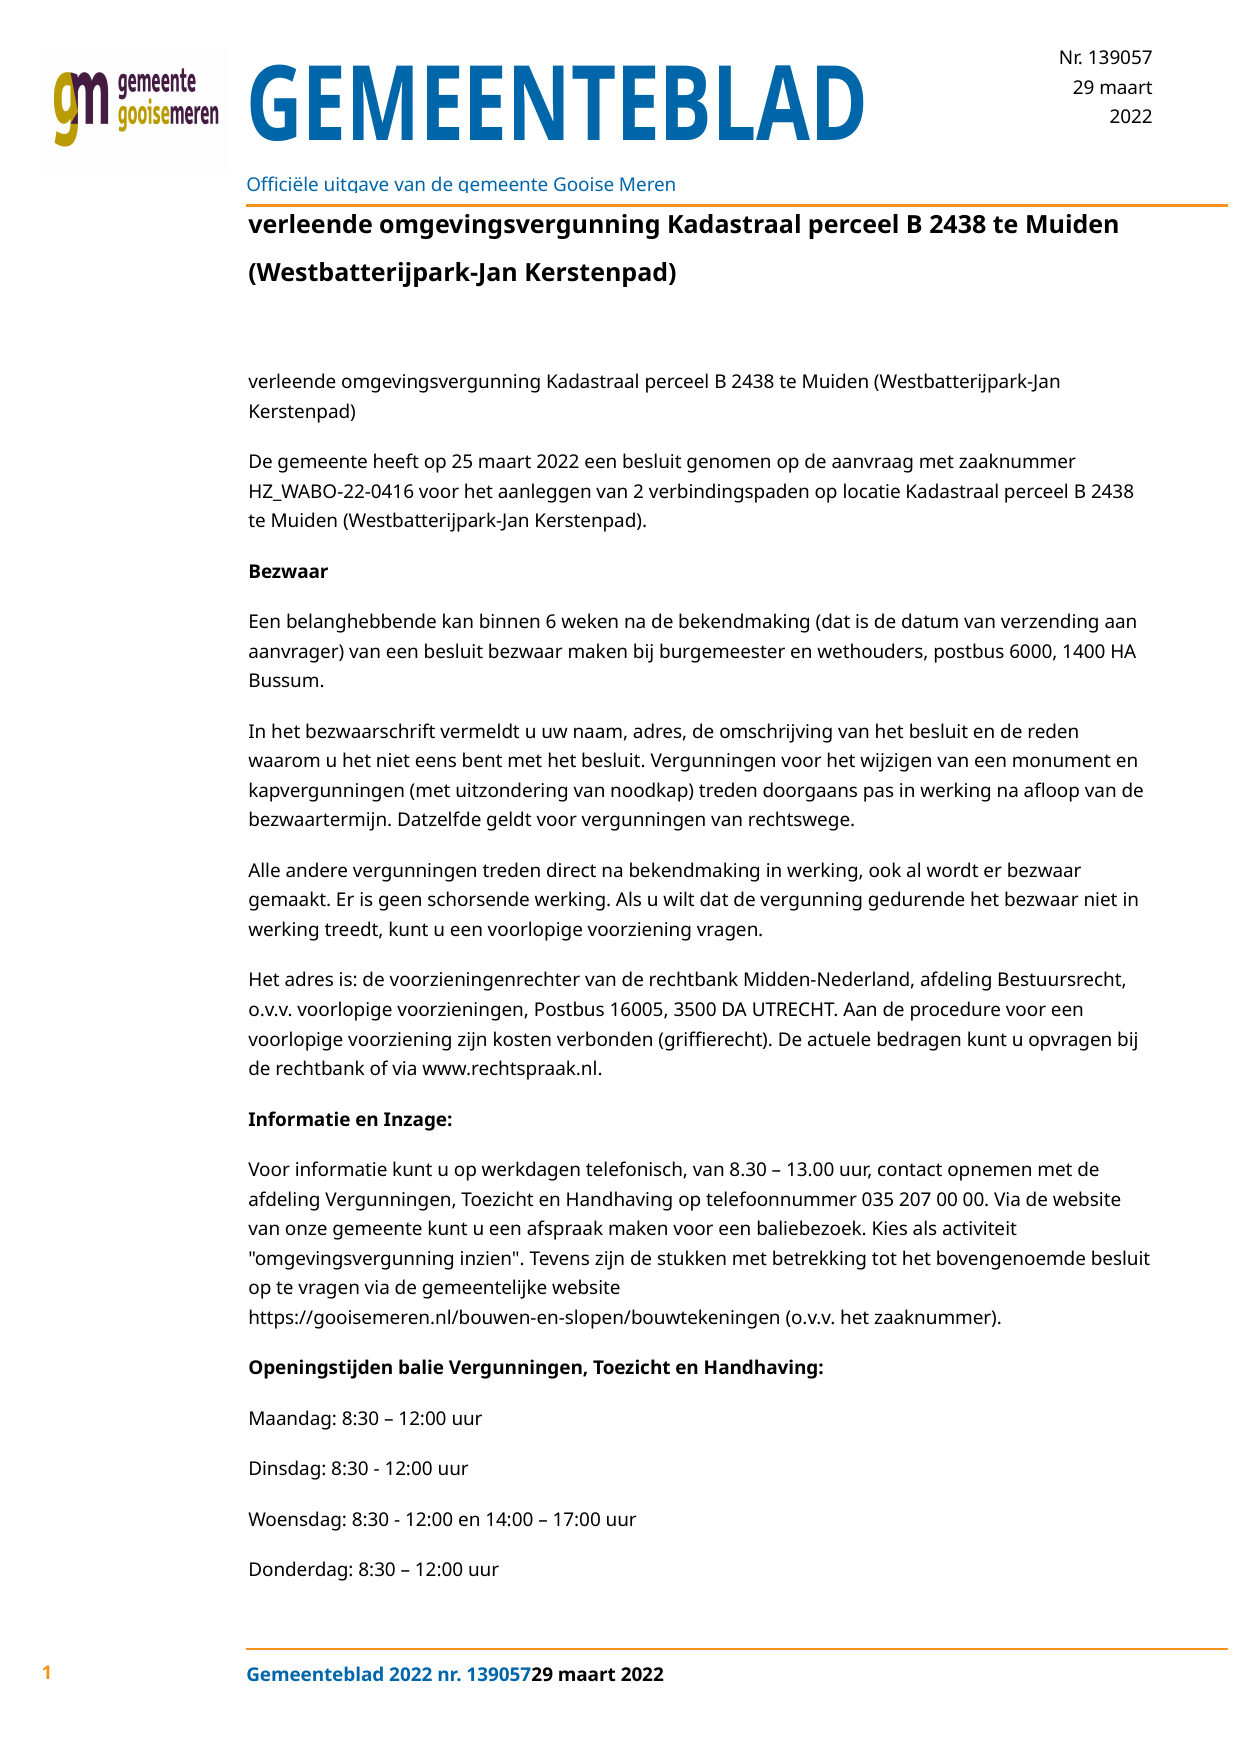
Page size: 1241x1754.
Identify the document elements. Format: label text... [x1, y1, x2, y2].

text Alle andere vergunningen treden direct na bekendmaking in werking, ook al wordt er bezwaar gemaakt. Er is geen schorsende werking. Als u wilt dat de vergunning gedurende het bezwaar niet in werking treedt, kunt u een voorlopige voorziening vragen. [248, 857, 1152, 942]
text verleende omgevingsvergunning Kadastraal perceel B 2438 te Muiden (Westbatterijpark-Jan Kerstenpad) [248, 368, 1152, 424]
text Woensdag: 8:30 - 12:00 en 14:00 – 17:00 uur [248, 1506, 1152, 1532]
text In het bezwaarschrift vermeldt u uw naam, adres, de omschrijving van het besluit en de reden waarom u het niet eens bent met het besluit. Vergunningen voor het wijzigen van een monument en kapvergunningen (met uitzondering van noodkap) treden doorgaans pas in werking na afloop van de bezwaartermijn. Datzelfde geldt voor vergunningen van rechtswege. [248, 718, 1152, 832]
picture [41, 47, 231, 172]
text Voor informatie kunt u op werkdagen telefonisch, van 8.30 – 13.00 uur, contact opnemen met de afdeling Vergunningen, Toezicht en Handhaving op telefoonnummer 035 207 00 00. Via de website van onze gemeente kunt u een afspraak maken voor een baliebezoek. Kies als activiteit "omgevingsvergunning inzien". Tevens zijn de stukken met betrekking tot het bovengenoemde besluit op te vragen via de gemeentelijke website https://gooisemeren.nl/bouwen-en-slopen/bouwtekeningen (o.v.v. het zaaknummer). [248, 1156, 1152, 1330]
text Dinsdag: 8:30 - 12:00 uur [248, 1455, 1152, 1481]
text Openingstijden balie Vergunningen, Toezicht en Handhaving: [248, 1354, 1152, 1380]
text Een belanghebbende kan binnen 6 weken na de bekendmaking (dat is de datum van verzending aan aanvrager) van een besluit bezwaar maken bij burgemeester en wethouders, postbus 6000, 1400 HA Bussum. [248, 608, 1152, 693]
text Bezwaar [248, 558, 1152, 584]
text Maandag: 8:30 – 12:00 uur [248, 1405, 1152, 1431]
text verleende omgevingsvergunning Kadastraal perceel B 2438 te Muiden (Westbatterijpark-Jan Kerstenpad) [248, 207, 1152, 288]
text De gemeente heeft op 25 maart 2022 een besluit genomen op de aanvraag met zaaknummer HZ_WABO-22-0416 voor het aanleggen van 2 verbindingspaden op locatie Kadastraal perceel B 2438 te Muiden (Westbatterijpark-Jan Kerstenpad). [248, 448, 1152, 533]
text Informatie en Inzage: [248, 1106, 1152, 1132]
text Donderdag: 8:30 – 12:00 uur [248, 1556, 1152, 1582]
text Het adres is: de voorzieningenrechter van de rechtbank Midden-Nederland, afdeling Bestuursrecht, o.v.v. voorlopige voorzieningen, Postbus 16005, 3500 DA UTRECHT. Aan de procedure voor een voorlopige voorziening zijn kosten verbonden (griffierecht). De actuele bedragen kunt u opvragen bij de rechtbank of via www.rechtspraak.nl. [248, 967, 1152, 1081]
